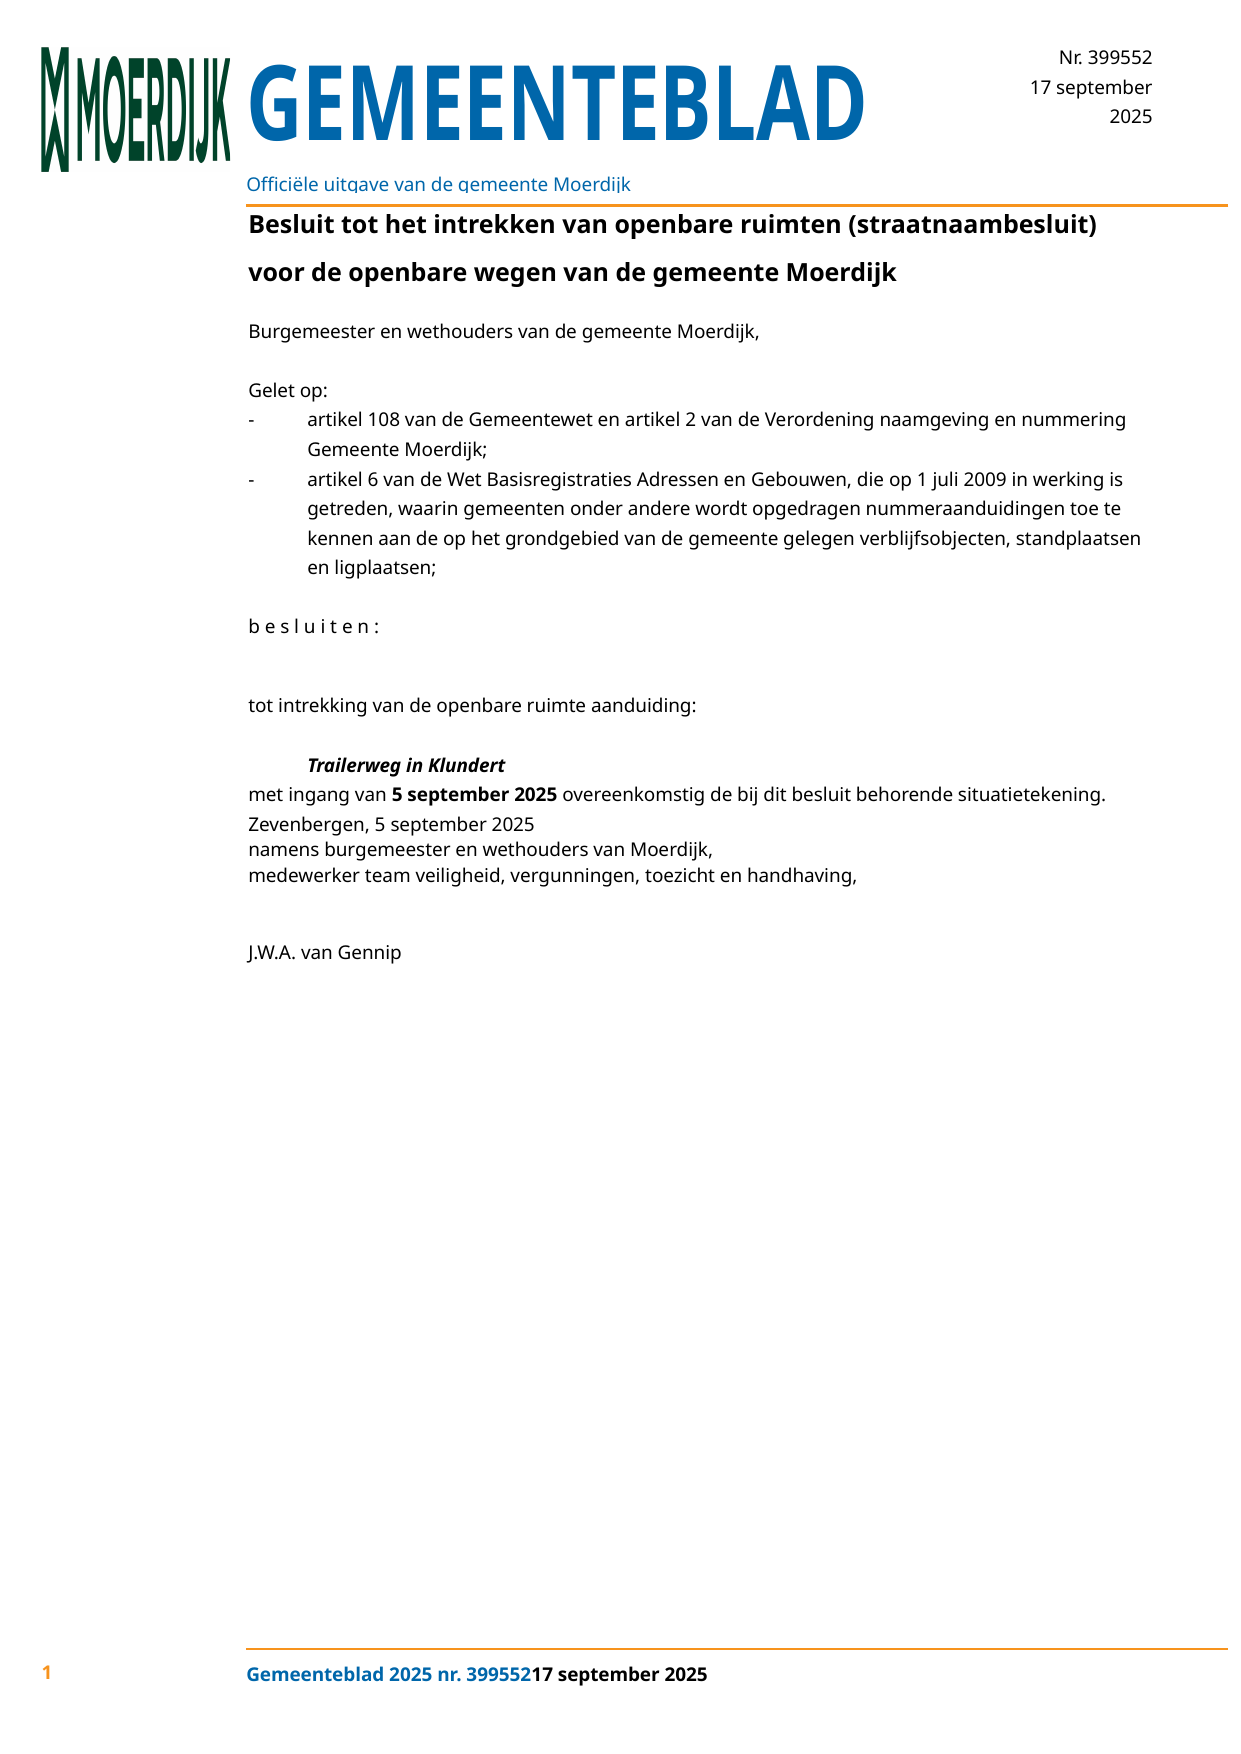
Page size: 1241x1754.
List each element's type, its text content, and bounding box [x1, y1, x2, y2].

text medewerker team veiligheid, vergunningen, toezicht en handhaving, [248, 862, 1152, 888]
picture [41, 47, 231, 172]
text Burgemeester en wethouders van de gemeente Moerdijk, [248, 318, 1152, 344]
text b e s l u i t e n : [248, 614, 1152, 639]
text Besluit tot het intrekken van openbare ruimten (straatnaambesluit) voor de openbare wegen van de gemeente Moerdijk [248, 207, 1152, 288]
text namens burgemeester en wethouders van Moerdijk, [248, 837, 1152, 862]
list artikel 6 van de Wet Basisregistraties Adressen en Gebouwen, die op 1 juli 2009 in werking is getreden, waarin gemeenten onder andere wordt opgedragen nummeraanduidingen toe te kennen aan de op het grondgebied van de gemeente gelegen verblijfsobjecten, standplaatsen en ligplaatsen; [248, 466, 1152, 580]
list artikel 108 van de Gemeentewet en artikel 2 van de Verordening naamgeving en nummering Gemeente Moerdijk; [248, 407, 1152, 462]
text J.W.A. van Gennip [248, 939, 1152, 965]
text tot intrekking van de openbare ruimte aanduiding: [248, 693, 1152, 718]
text Gelet op: [248, 377, 1152, 403]
text Zevenbergen, 5 september 2025 [248, 811, 1152, 837]
list Trailerweg in Klundert [248, 752, 1152, 777]
text met ingang van 5 september 2025 overeenkomstig de bij dit besluit behorende situatietekening. [248, 781, 1152, 807]
